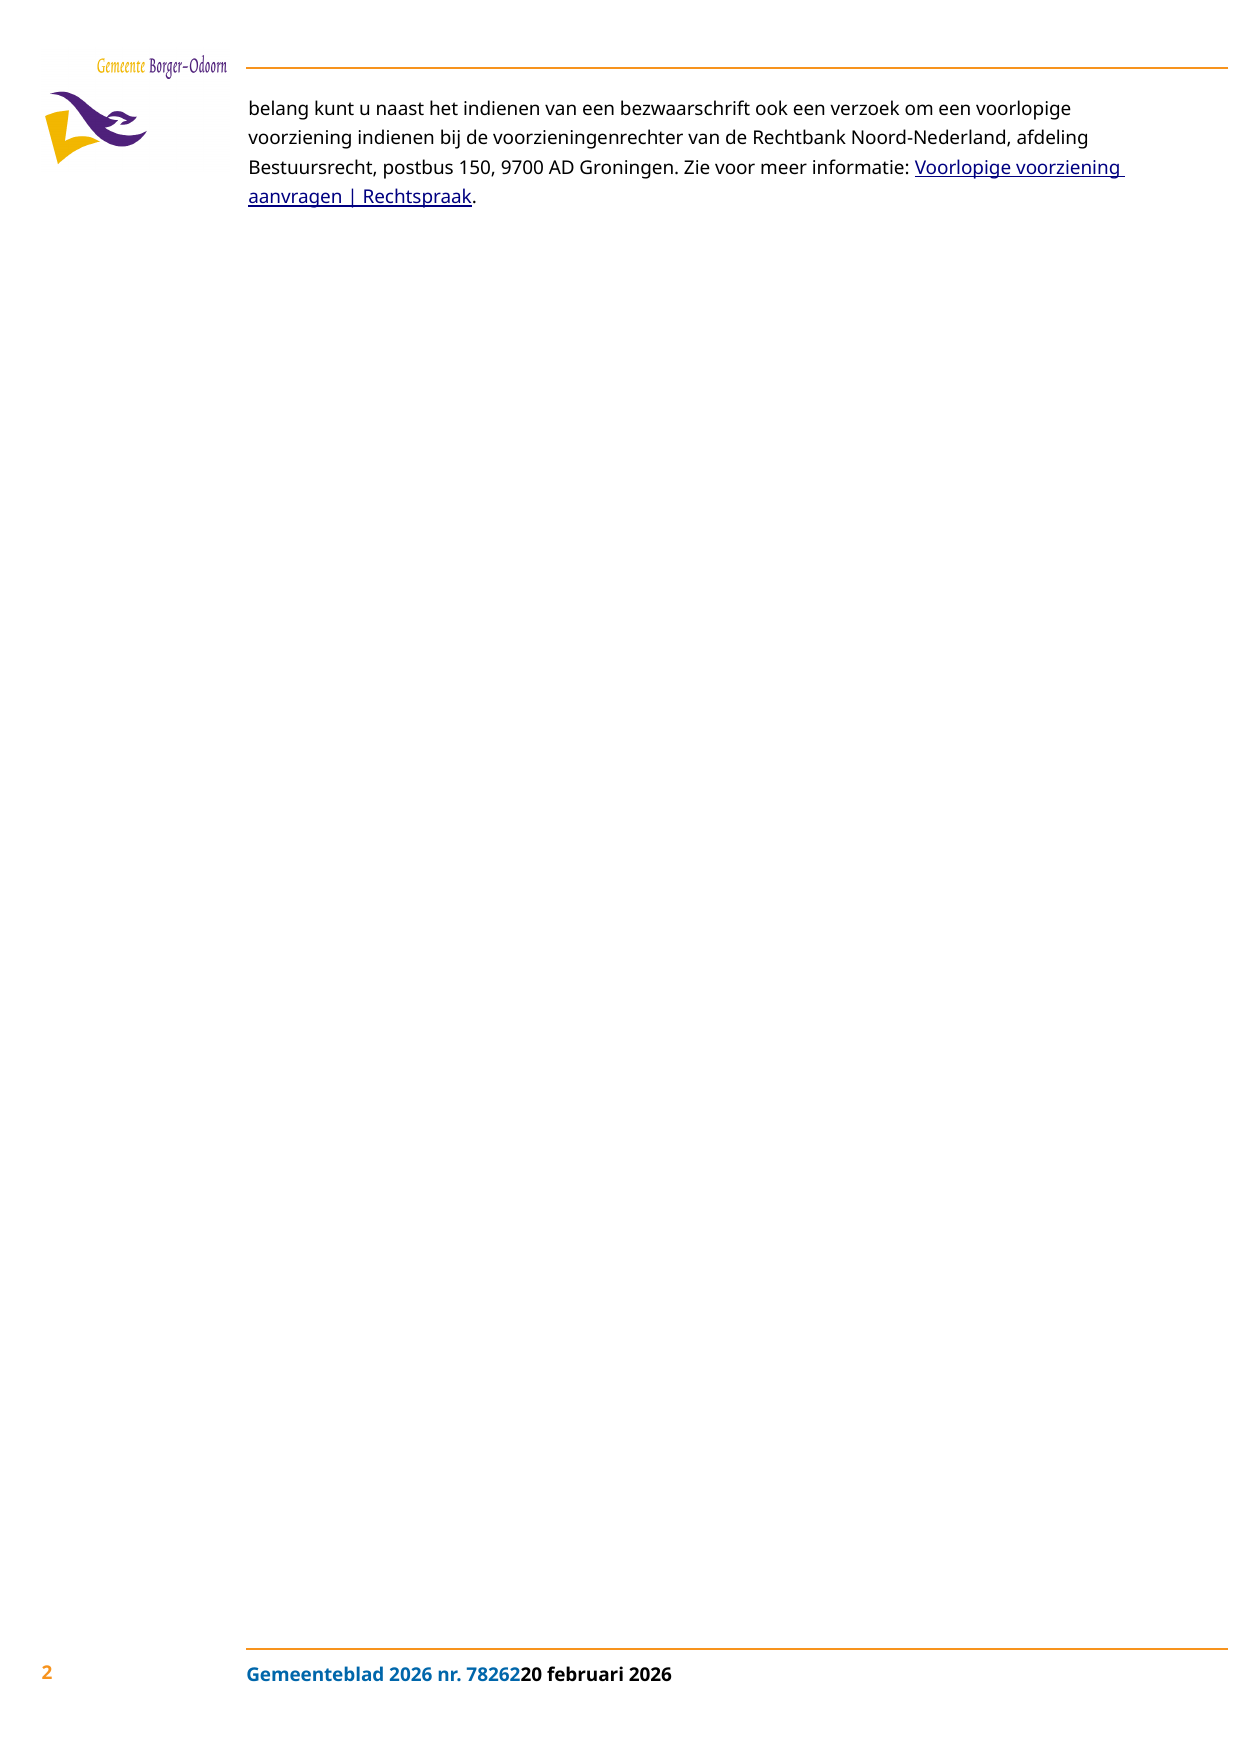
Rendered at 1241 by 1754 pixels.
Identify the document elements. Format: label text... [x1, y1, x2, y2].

text belang kunt u naast het indienen van een bezwaarschrift ook een verzoek om een voorlopige voorziening indienen bij de voorzieningenrechter van de Rechtbank Noord-Nederland, afdeling Bestuursrecht, postbus 150, 9700 AD Groningen. Zie voor meer informatie: Voorlopige voorziening aanvragen | Rechtspraak. [248, 95, 1152, 209]
picture [41, 47, 231, 172]
